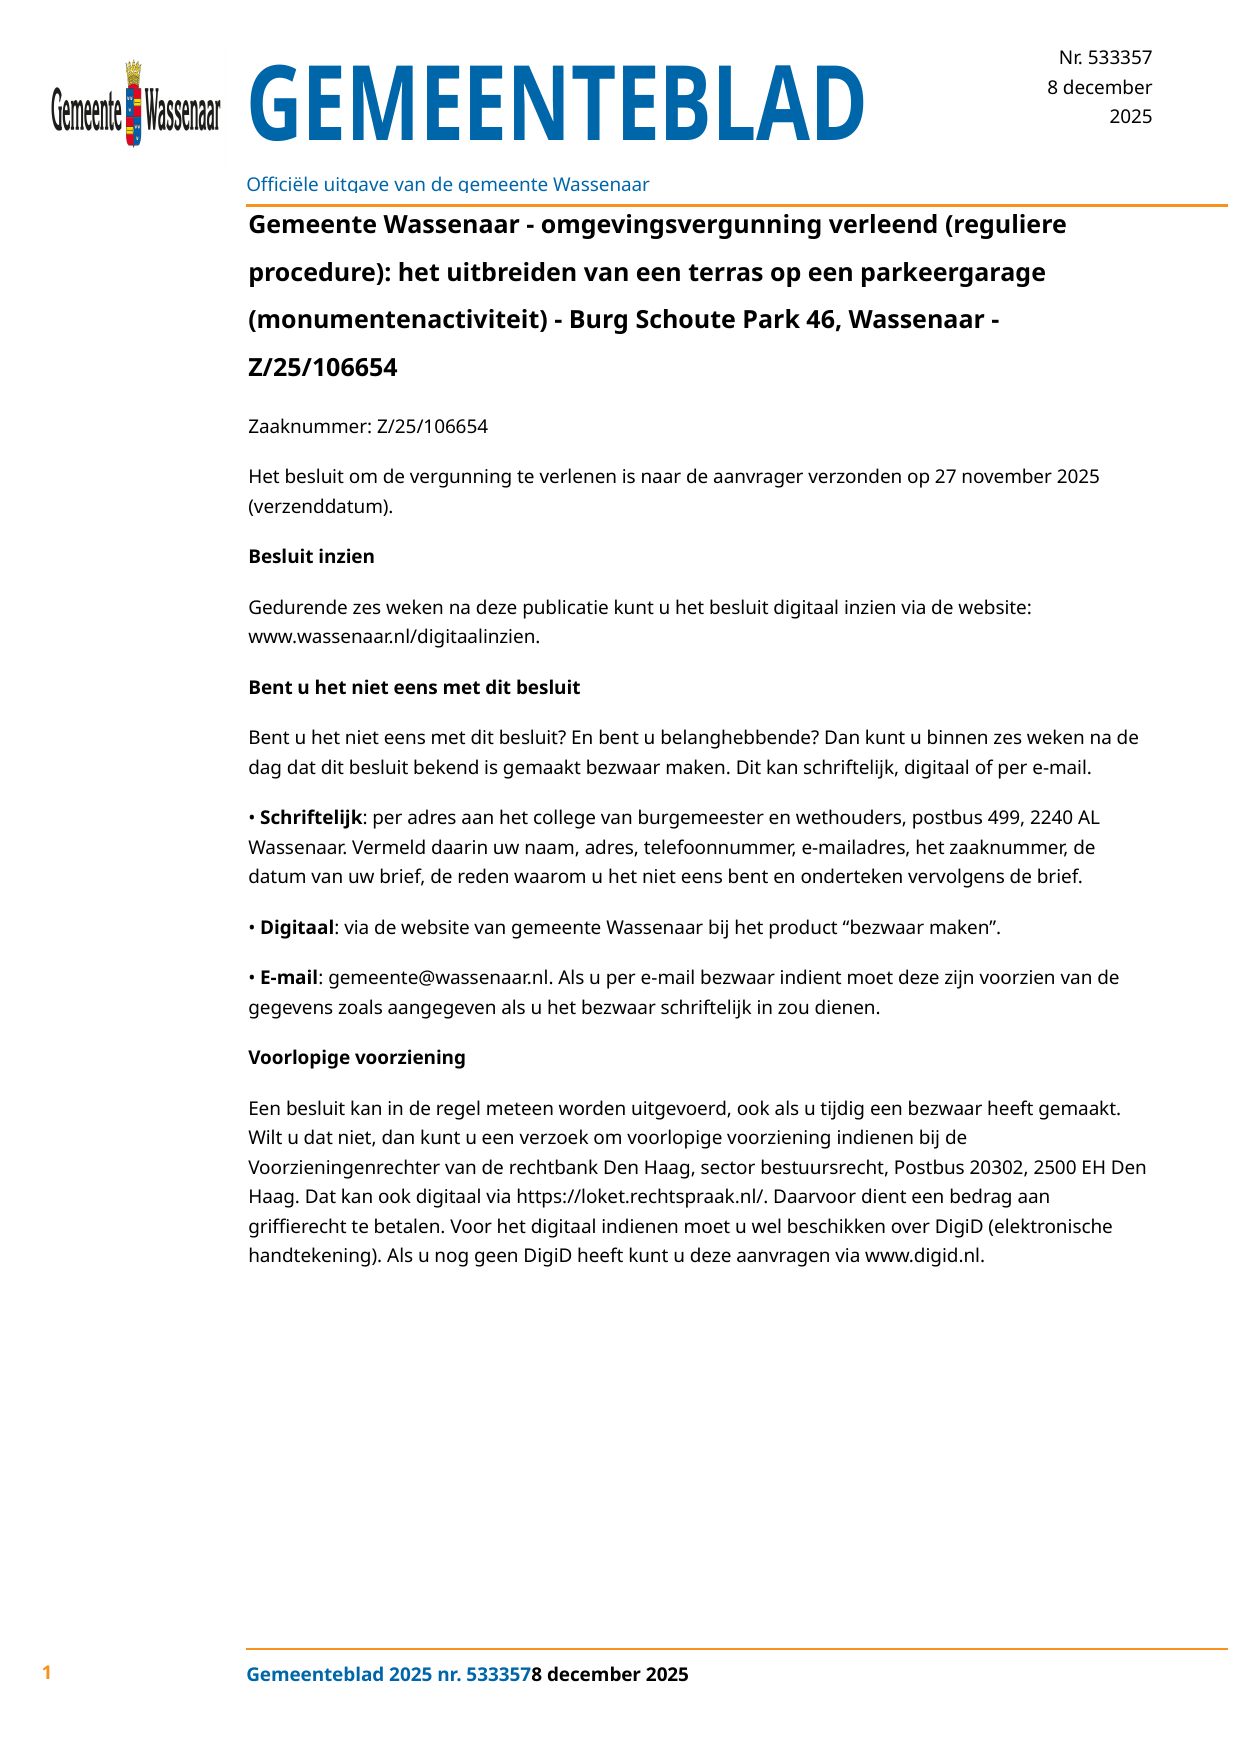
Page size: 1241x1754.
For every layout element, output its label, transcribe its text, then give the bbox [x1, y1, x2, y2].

text Voorlopige voorziening [248, 1044, 1152, 1070]
text Zaaknummer: Z/25/106654 [248, 413, 1152, 439]
text Bent u het niet eens met dit besluit [248, 674, 1152, 700]
text Het besluit om de vergunning te verlenen is naar de aanvrager verzonden op 27 november 2025 (verzenddatum). [248, 463, 1152, 519]
text Een besluit kan in de regel meteen worden uitgevoerd, ook als u tijdig een bezwaar heeft gemaakt. Wilt u dat niet, dan kunt u een verzoek om voorlopige voorziening indienen bij de Voorzieningenrechter van de rechtbank Den Haag, sector bestuursrecht, Postbus 20302, 2500 EH Den Haag. Dat kan ook digitaal via https://loket.rechtspraak.nl/. Daarvoor dient een bedrag aan griffierecht te betalen. Voor het digitaal indienen moet u wel beschikken over DigiD (elektronische handtekening). Als u nog geen DigiD heeft kunt u deze aanvragen via www.digid.nl. [248, 1095, 1152, 1268]
text Gemeente Wassenaar - omgevingsvergunning verleend (reguliere procedure): het uitbreiden van een terras op een parkeergarage (monumentenactiviteit) - Burg Schoute Park 46, Wassenaar - Z/25/106654 [248, 207, 1152, 384]
text Besluit inzien [248, 543, 1152, 569]
picture [41, 47, 231, 172]
text • E-mail: gemeente@wassenaar.nl. Als u per e-mail bezwaar indient moet deze zijn voorzien van de gegevens zoals aangegeven als u het bezwaar schriftelijk in zou dienen. [248, 964, 1152, 1020]
text • Schriftelijk: per adres aan het college van burgemeester en wethouders, postbus 499, 2240 AL Wassenaar. Vermeld daarin uw naam, adres, telefoonnummer, e-mailadres, het zaaknummer, de datum van uw brief, de reden waarom u het niet eens bent en onderteken vervolgens de brief. [248, 804, 1152, 889]
text Bent u het niet eens met dit besluit? En bent u belanghebbende? Dan kunt u binnen zes weken na de dag dat dit besluit bekend is gemaakt bezwaar maken. Dit kan schriftelijk, digitaal of per e-mail. [248, 724, 1152, 780]
text Gedurende zes weken na deze publicatie kunt u het besluit digitaal inzien via de website: www.wassenaar.nl/digitaalinzien. [248, 594, 1152, 649]
text • Digitaal: via de website van gemeente Wassenaar bij het product “bezwaar maken”. [248, 914, 1152, 940]
